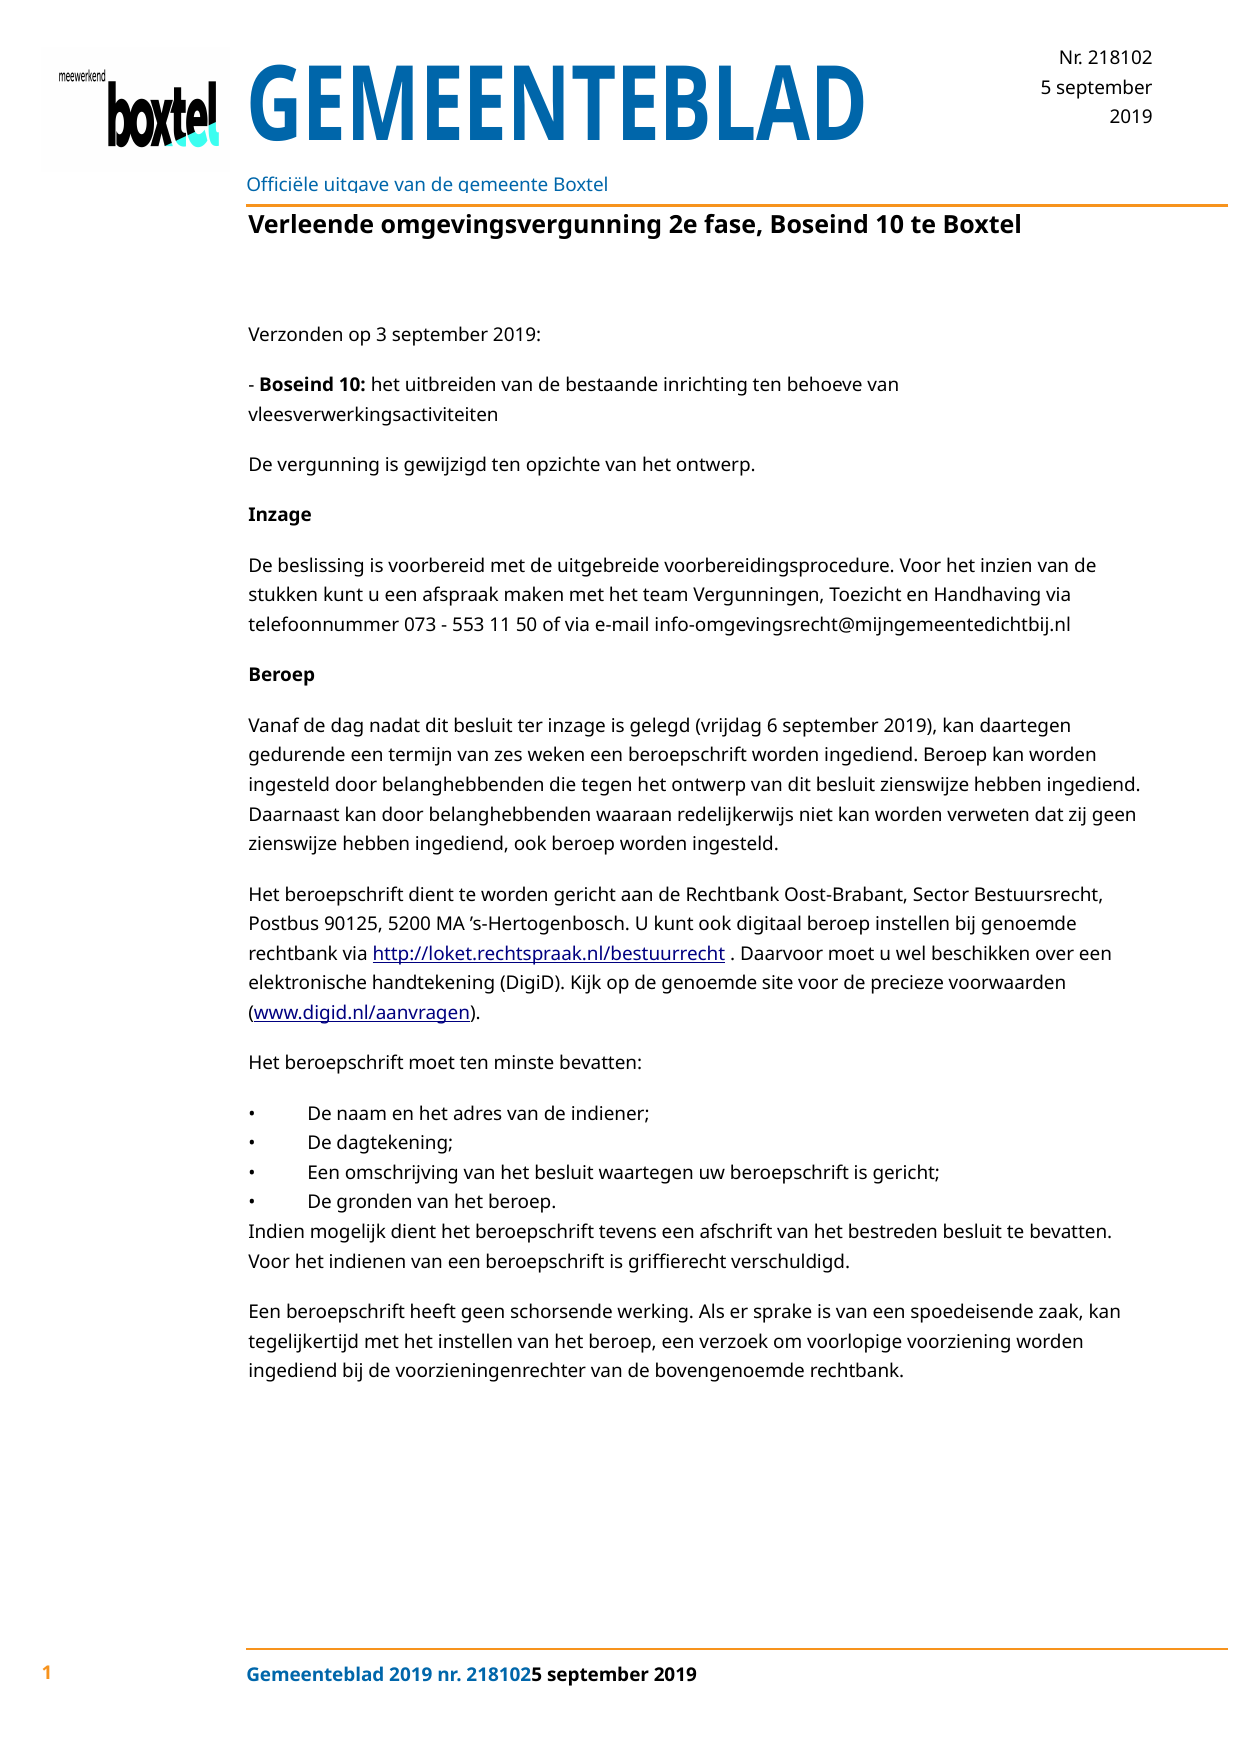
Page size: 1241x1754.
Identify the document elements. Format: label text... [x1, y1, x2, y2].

list De dagtekening; [248, 1129, 1152, 1155]
list De gronden van het beroep. [248, 1189, 1152, 1214]
text Inzage [248, 502, 1152, 527]
text Een beroepschrift heeft geen schorsende werking. Als er sprake is van een spoedeisende zaak, kan tegelijkertijd met het instellen van het beroep, een verzoek om voorlopige voorziening worden ingediend bij de voorzieningenrechter van de bovengenoemde rechtbank. [248, 1298, 1152, 1383]
text Het beroepschrift dient te worden gericht aan de Rechtbank Oost-Brabant, Sector Bestuursrecht, Postbus 90125, 5200 MA ’s-Hertogenbosch. U kunt ook digitaal beroep instellen bij genoemde rechtbank via http://loket.rechtspraak.nl/bestuurrecht . Daarvoor moet u wel beschikken over een elektronische handtekening (DigiD). Kijk op de genoemde site voor de precieze voorwaarden (www.digid.nl/aanvragen). [248, 881, 1152, 1025]
text - Boseind 10: het uitbreiden van de bestaande inrichting ten behoeve van vleesverwerkingsactiviteiten [248, 371, 1152, 426]
text Verzonden op 3 september 2019: [248, 321, 1152, 346]
text Beroep [248, 662, 1152, 687]
picture [41, 47, 231, 172]
text Indien mogelijk dient het beroepschrift tevens een afschrift van het bestreden besluit te bevatten. Voor het indienen van een beroepschrift is griffierecht verschuldigd. [248, 1218, 1152, 1273]
text Het beroepschrift moet ten minste bevatten: [248, 1049, 1152, 1075]
text Verleende omgevingsvergunning 2e fase, Boseind 10 te Boxtel [248, 207, 1152, 241]
text Vanaf de dag nadat dit besluit ter inzage is gelegd (vrijdag 6 september 2019), kan daartegen gedurende een termijn van zes weken een beroepschrift worden ingediend. Beroep kan worden ingesteld door belanghebbenden die tegen het ontwerp van dit besluit zienswijze hebben ingediend. Daarnaast kan door belanghebbenden waaraan redelijkerwijs niet kan worden verweten dat zij geen zienswijze hebben ingediend, ook beroep worden ingesteld. [248, 712, 1152, 856]
list Een omschrijving van het besluit waartegen uw beroepschrift is gericht; [248, 1159, 1152, 1185]
text De beslissing is voorbereid met de uitgebreide voorbereidingsprocedure. Voor het inzien van de stukken kunt u een afspraak maken met het team Vergunningen, Toezicht en Handhaving via telefoonnummer 073 - 553 11 50 of via e-mail info-omgevingsrecht@mijngemeentedichtbij.nl [248, 552, 1152, 637]
text De vergunning is gewijzigd ten opzichte van het ontwerp. [248, 451, 1152, 477]
list De naam en het adres van de indiener; [248, 1100, 1152, 1126]
